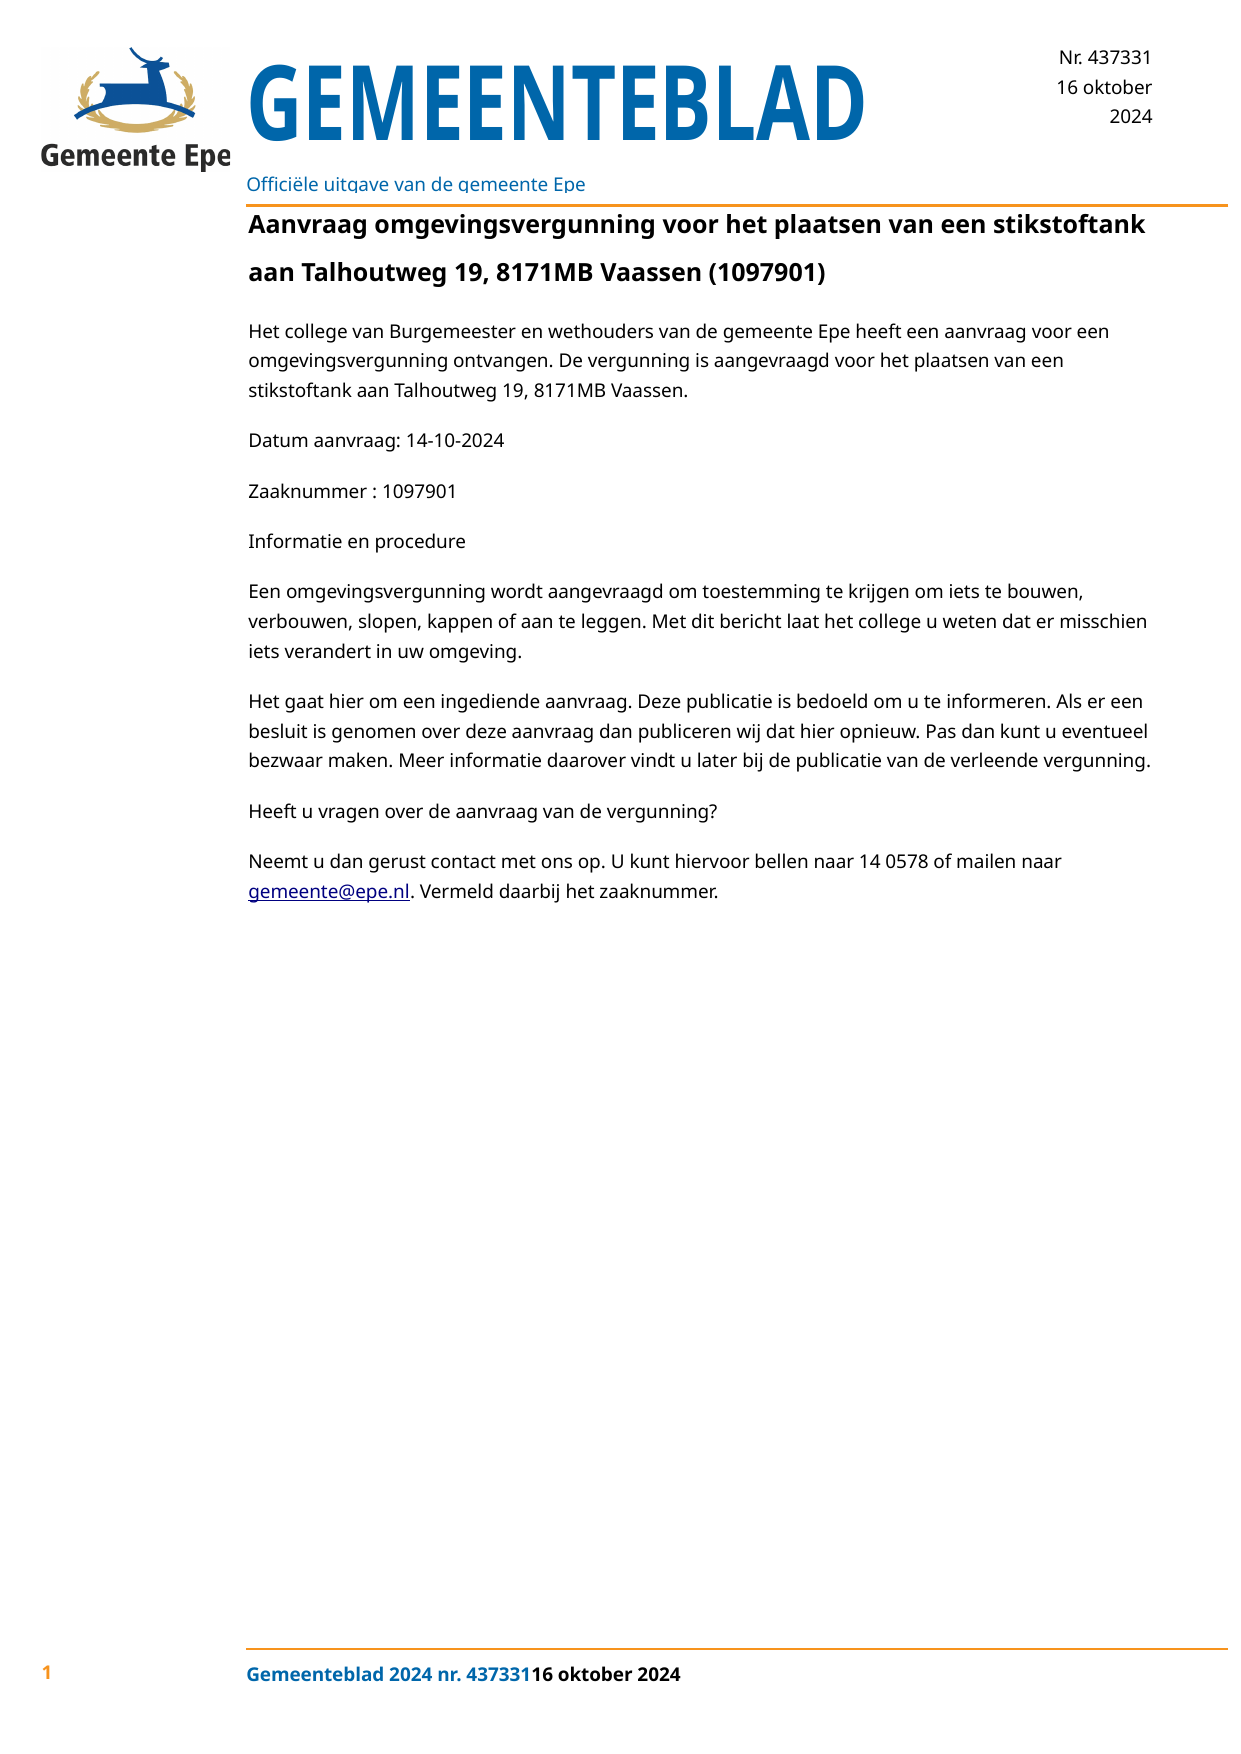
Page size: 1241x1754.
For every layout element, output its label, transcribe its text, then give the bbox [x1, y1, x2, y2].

text Informatie en procedure [248, 528, 1152, 554]
text Datum aanvraag: 14-10-2024 [248, 427, 1152, 453]
picture [41, 47, 231, 172]
text Een omgevingsvergunning wordt aangevraagd om toestemming te krijgen om iets te bouwen, verbouwen, slopen, kappen of aan te leggen. Met dit bericht laat het college u weten dat er misschien iets verandert in uw omgeving. [248, 579, 1152, 664]
text Neemt u dan gerust contact met ons op. U kunt hiervoor bellen naar 14 0578 of mailen naar gemeente@epe.nl. Vermeld daarbij het zaaknummer. [248, 848, 1152, 904]
text Het college van Burgemeester en wethouders van de gemeente Epe heeft een aanvraag voor een omgevingsvergunning ontvangen. De vergunning is aangevraagd voor het plaatsen van een stikstoftank aan Talhoutweg 19, 8171MB Vaassen. [248, 318, 1152, 403]
text Heeft u vragen over de aanvraag van de vergunning? [248, 798, 1152, 824]
text Zaaknummer : 1097901 [248, 478, 1152, 504]
text Aanvraag omgevingsvergunning voor het plaatsen van een stikstoftank aan Talhoutweg 19, 8171MB Vaassen (1097901) [248, 207, 1152, 288]
text Het gaat hier om een ingediende aanvraag. Deze publicatie is bedoeld om u te informeren. Als er een besluit is genomen over deze aanvraag dan publiceren wij dat hier opnieuw. Pas dan kunt u eventueel bezwaar maken. Meer informatie daarover vindt u later bij de publicatie van de verleende vergunning. [248, 688, 1152, 773]
